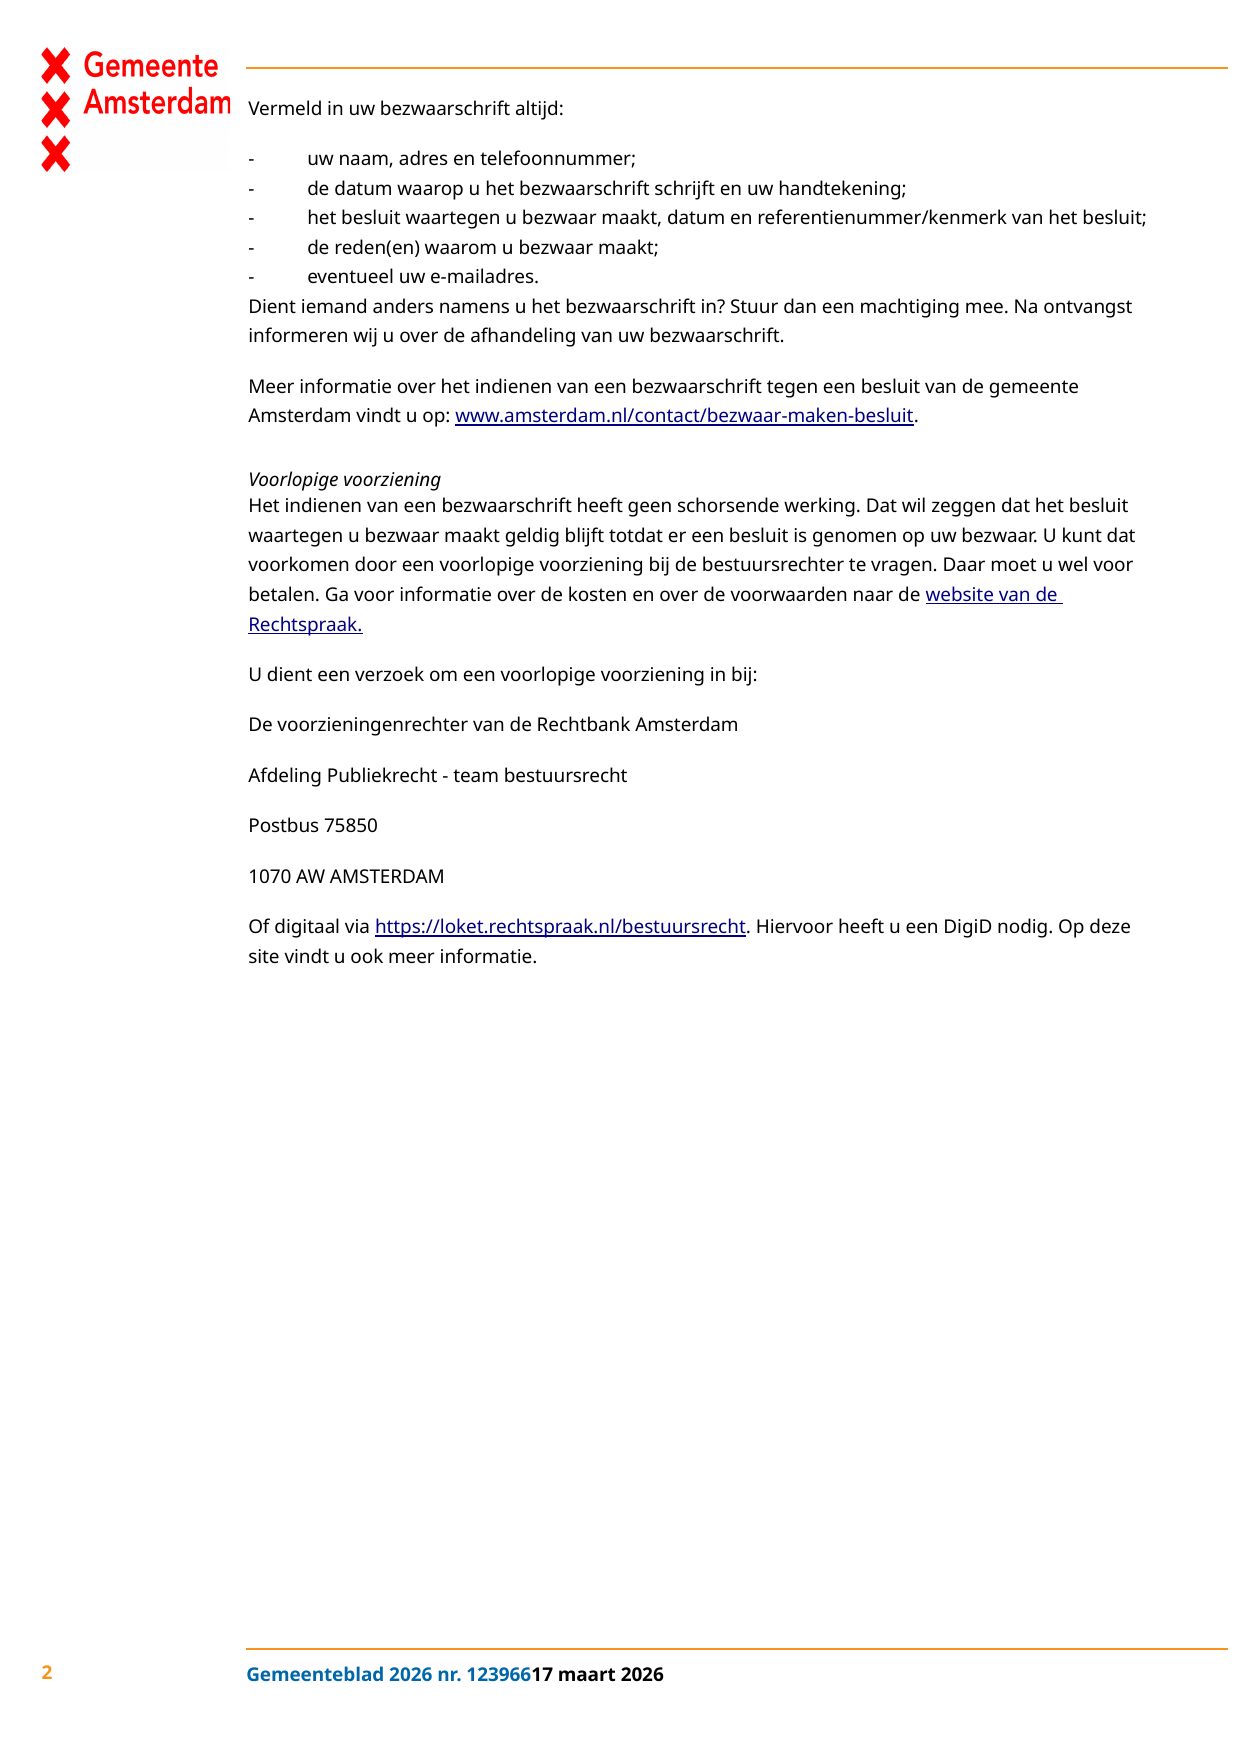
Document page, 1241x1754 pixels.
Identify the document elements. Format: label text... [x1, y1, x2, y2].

list uw naam, adres en telefoonnummer; [248, 145, 1152, 171]
list het besluit waartegen u bezwaar maakt, datum en referentienummer/kenmerk van het besluit; [248, 204, 1152, 230]
list eventueel uw e-mailadres. [248, 263, 1152, 289]
text Afdeling Publiekrecht - team bestuursrecht [248, 762, 1152, 788]
list de reden(en) waarom u bezwaar maakt; [248, 234, 1152, 260]
text 1070 AW AMSTERDAM [248, 863, 1152, 888]
text U dient een verzoek om een voorlopige voorziening in bij: [248, 661, 1152, 687]
text De voorzieningenrechter van de Rechtbank Amsterdam [248, 712, 1152, 737]
text Of digitaal via https://loket.rechtspraak.nl/bestuursrecht. Hiervoor heeft u een DigiD nodig. Op deze site vindt u ook meer informatie. [248, 913, 1152, 968]
list de datum waarop u het bezwaarschrift schrijft en uw handtekening; [248, 175, 1152, 201]
text Postbus 75850 [248, 812, 1152, 838]
text Vermeld in uw bezwaarschrift altijd: [248, 95, 1152, 121]
text Het indienen van een bezwaarschrift heeft geen schorsende werking. Dat wil zeggen dat het besluit waartegen u bezwaar maakt geldig blijft totdat er een besluit is genomen op uw bezwaar. U kunt dat voorkomen door een voorlopige voorziening bij de bestuursrechter te vragen. Daar moet u wel voor betalen. Ga voor informatie over de kosten en over de voorwaarden naar de website van de Rechtspraak. [248, 492, 1152, 636]
text Meer informatie over het indienen van een bezwaarschrift tegen een besluit van de gemeente Amsterdam vindt u op: www.amsterdam.nl/contact/bezwaar-maken-besluit. [248, 373, 1152, 428]
text Dient iemand anders namens u het bezwaarschrift in? Stuur dan een machtiging mee. Na ontvangst informeren wij u over de afhandeling van uw bezwaarschrift. [248, 293, 1152, 348]
picture [41, 47, 231, 172]
text Voorlopige voorziening [248, 467, 1152, 492]
